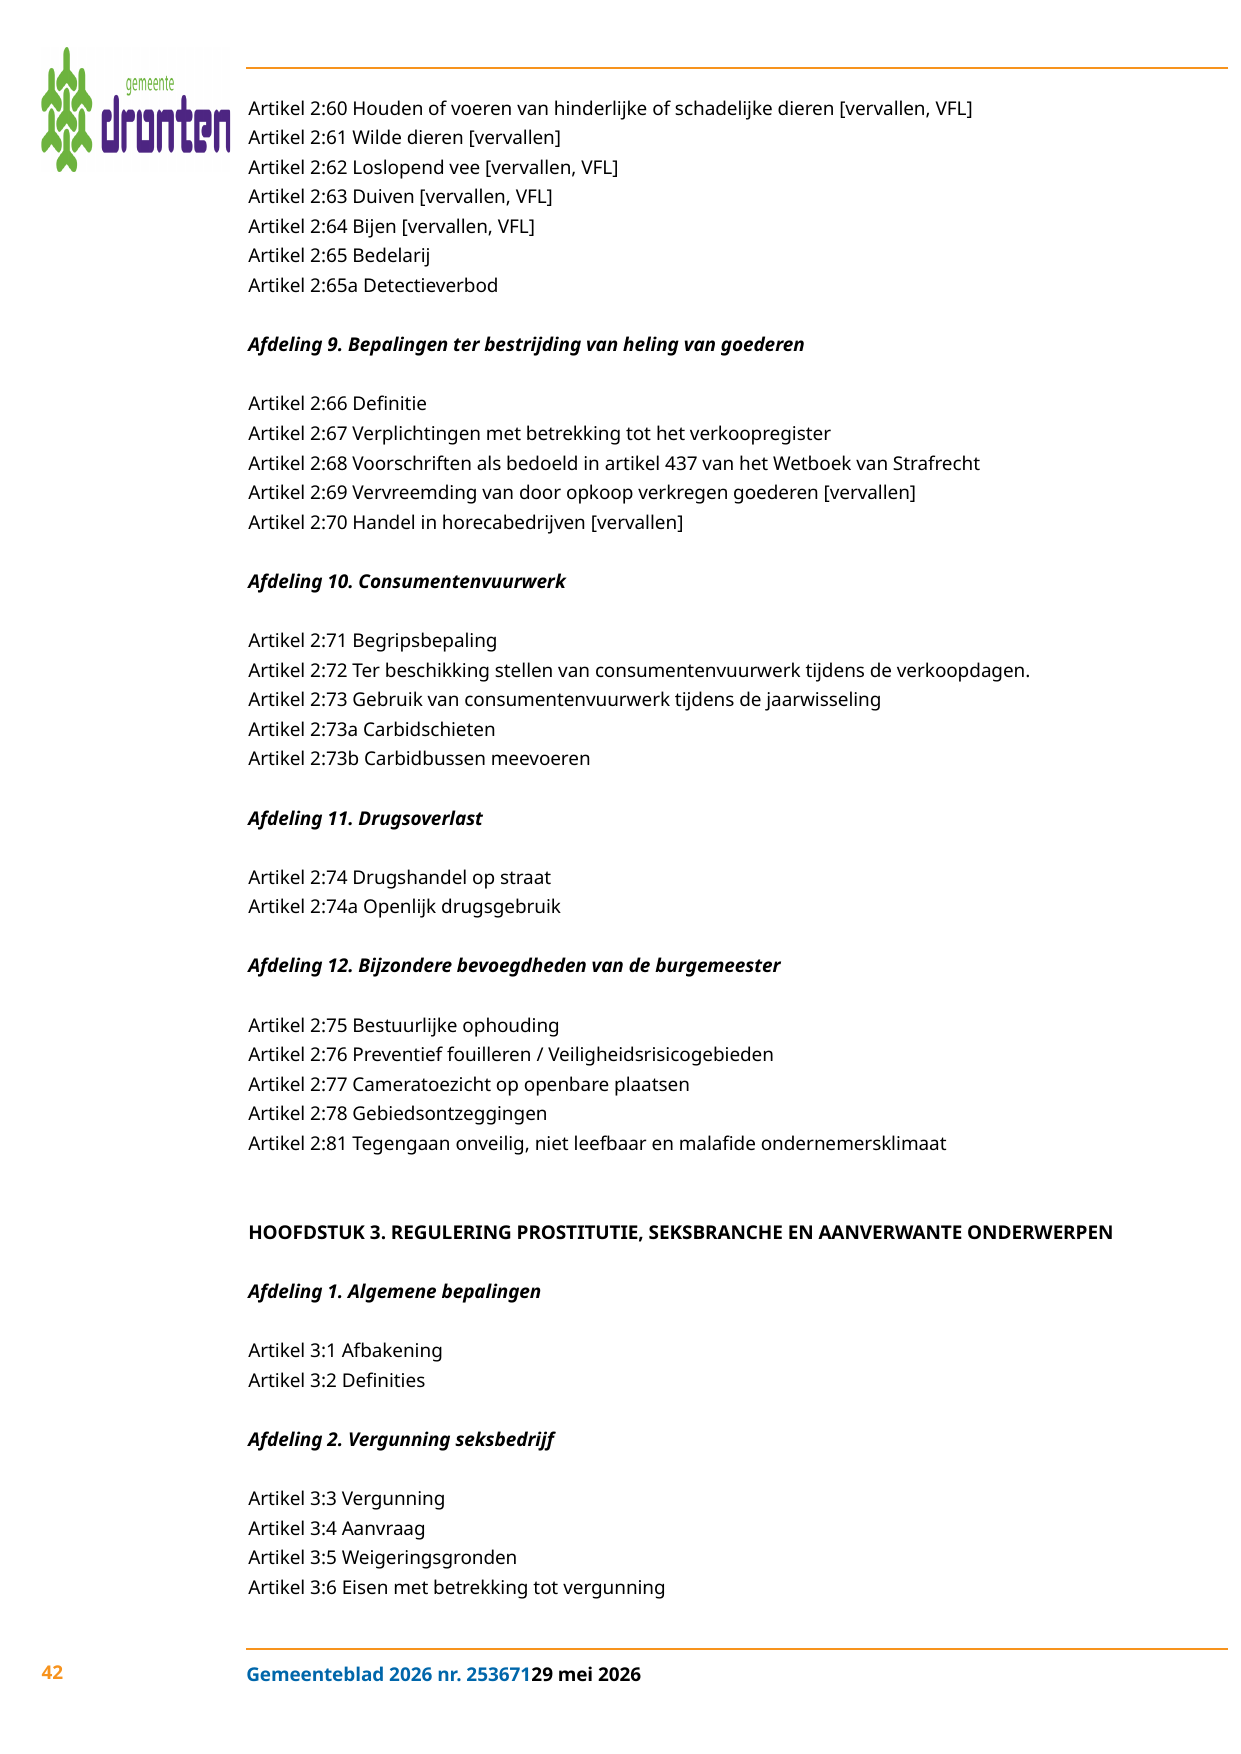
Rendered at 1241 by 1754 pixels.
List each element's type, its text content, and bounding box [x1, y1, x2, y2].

text Artikel 3:4 Aanvraag [248, 1515, 1152, 1541]
text Artikel 2:71 Begripsbepaling [248, 627, 1152, 653]
picture [41, 47, 231, 172]
text Afdeling 10. Consumentenvuurwerk [248, 568, 1152, 594]
text Artikel 2:77 Cameratoezicht op openbare plaatsen [248, 1071, 1152, 1097]
text Artikel 2:70 Handel in horecabedrijven [vervallen] [248, 509, 1152, 535]
text Artikel 2:73 Gebruik van consumentenvuurwerk tijdens de jaarwisseling [248, 686, 1152, 712]
text Artikel 2:81 Tegengaan onveilig, niet leefbaar en malafide ondernemersklimaat [248, 1130, 1152, 1156]
text Artikel 2:73b Carbidbussen meevoeren [248, 746, 1152, 771]
text Afdeling 2. Vergunning seksbedrijf [248, 1426, 1152, 1452]
text Afdeling 9. Bepalingen ter bestrijding van heling van goederen [248, 331, 1152, 357]
text Artikel 2:74 Drugshandel op straat [248, 864, 1152, 890]
text Artikel 3:2 Definities [248, 1367, 1152, 1393]
text Artikel 2:72 Ter beschikking stellen van consumentenvuurwerk tijdens de verkoopdagen. [248, 657, 1152, 683]
text Artikel 3:5 Weigeringsgronden [248, 1544, 1152, 1570]
text Artikel 2:62 Loslopend vee [vervallen, VFL] [248, 154, 1152, 180]
text Artikel 2:60 Houden of voeren van hinderlijke of schadelijke dieren [vervallen, VFL] [248, 95, 1152, 121]
text HOOFDSTUK 3. REGULERING PROSTITUTIE, SEKSBRANCHE EN AANVERWANTE ONDERWERPEN [248, 1219, 1152, 1245]
text Afdeling 12. Bijzondere bevoegdheden van de burgemeester [248, 953, 1152, 978]
text Artikel 2:68 Voorschriften als bedoeld in artikel 437 van het Wetboek van Strafrecht [248, 450, 1152, 476]
text Artikel 2:61 Wilde dieren [vervallen] [248, 124, 1152, 150]
text Artikel 3:3 Vergunning [248, 1485, 1152, 1511]
text Artikel 2:78 Gebiedsontzeggingen [248, 1101, 1152, 1126]
text Artikel 2:65a Detectieverbod [248, 272, 1152, 298]
text Artikel 2:69 Vervreemding van door opkoop verkregen goederen [vervallen] [248, 479, 1152, 505]
text Afdeling 1. Algemene bepalingen [248, 1278, 1152, 1304]
text Artikel 2:63 Duiven [vervallen, VFL] [248, 183, 1152, 209]
text Artikel 3:1 Afbakening [248, 1337, 1152, 1363]
text Artikel 2:76 Preventief fouilleren / Veiligheidsrisicogebieden [248, 1041, 1152, 1067]
text Afdeling 11. Drugsoverlast [248, 805, 1152, 831]
text Artikel 3:6 Eisen met betrekking tot vergunning [248, 1574, 1152, 1600]
text Artikel 2:75 Bestuurlijke ophouding [248, 1012, 1152, 1038]
text Artikel 2:67 Verplichtingen met betrekking tot het verkoopregister [248, 420, 1152, 446]
text Artikel 2:66 Definitie [248, 391, 1152, 416]
text Artikel 2:73a Carbidschieten [248, 716, 1152, 742]
text Artikel 2:64 Bijen [vervallen, VFL] [248, 213, 1152, 239]
text Artikel 2:74a Openlijk drugsgebruik [248, 893, 1152, 919]
text Artikel 2:65 Bedelarij [248, 243, 1152, 268]
